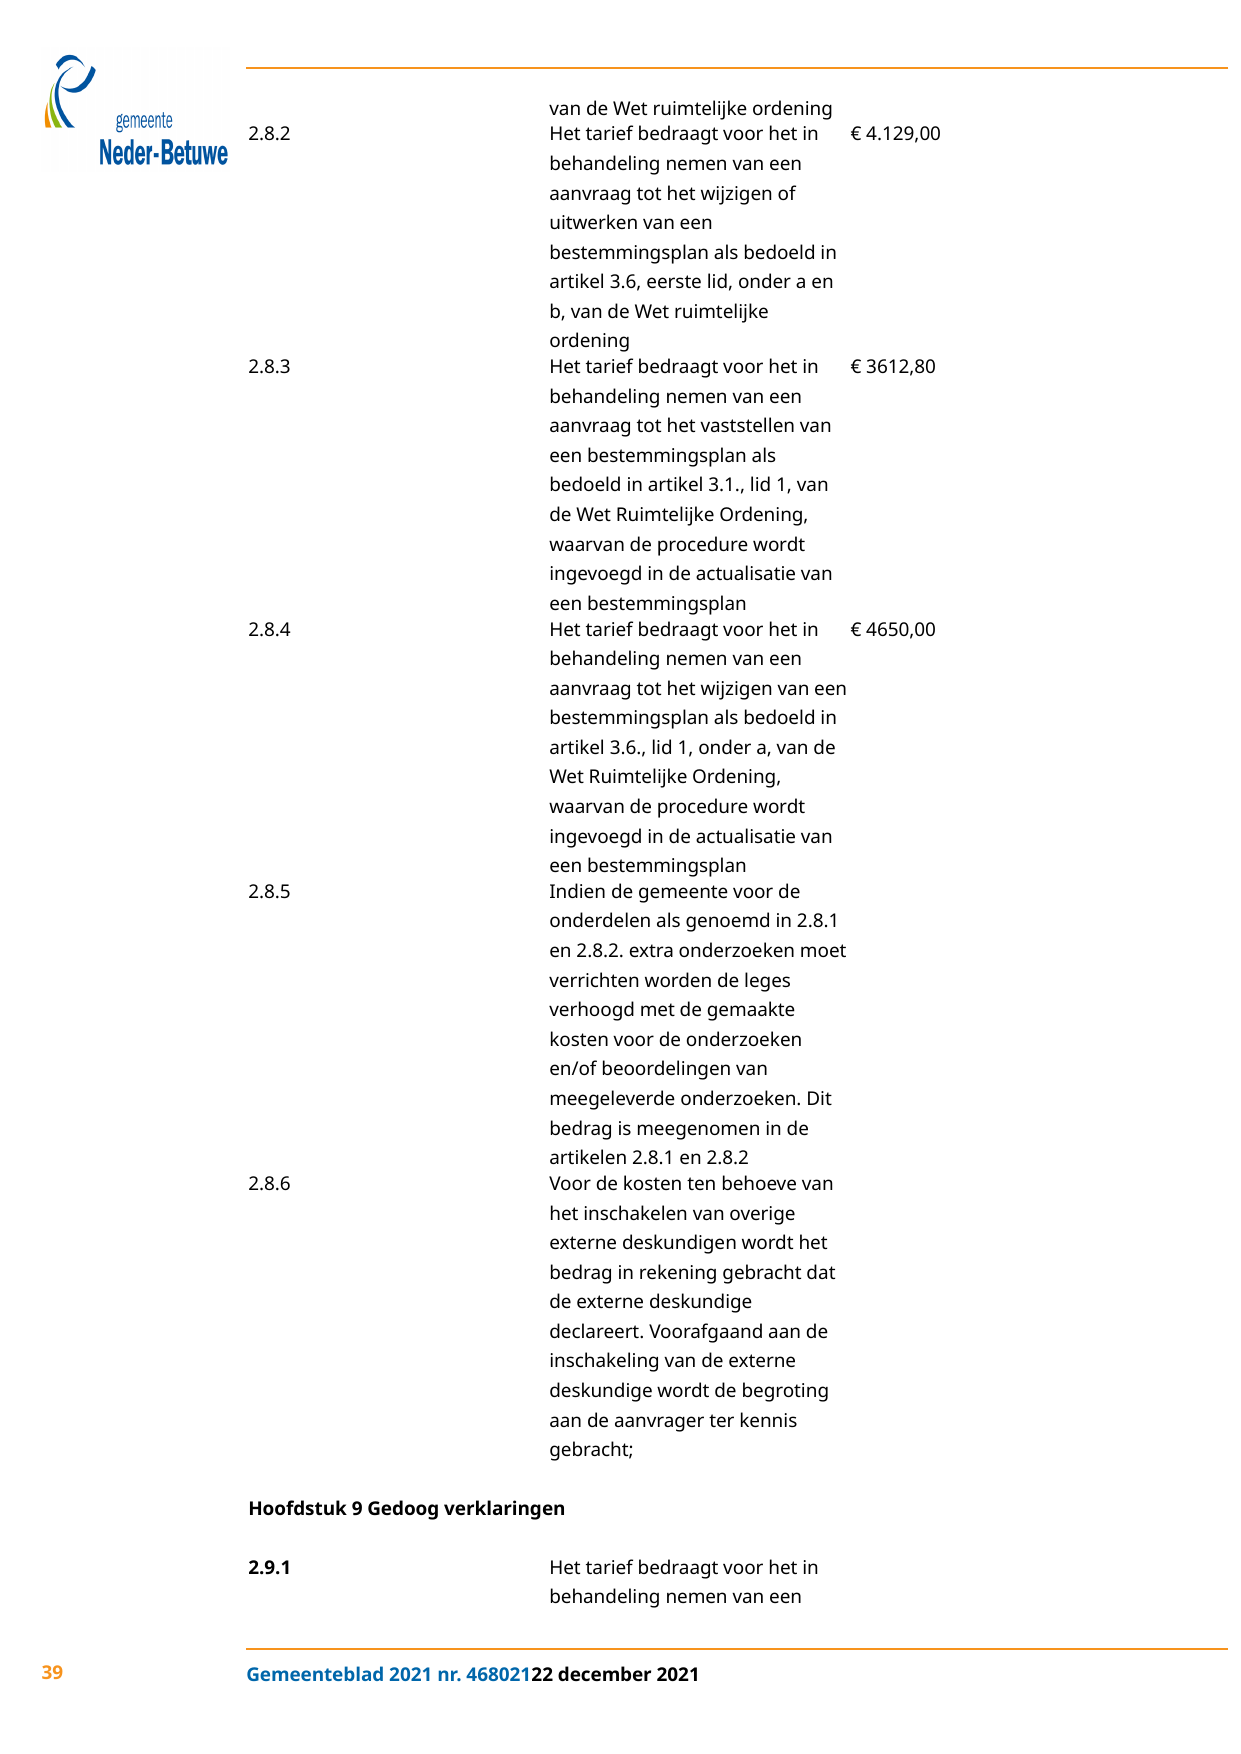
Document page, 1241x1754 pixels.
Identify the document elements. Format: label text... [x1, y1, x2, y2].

table_cell [248, 95, 549, 121]
text Hoofdstuk 9 Gedoog verklaringen [248, 1495, 1152, 1521]
table_cell € 4650,00 [850, 616, 1152, 878]
table_cell van de Wet ruimtelijke ordening [549, 95, 850, 121]
table_cell Het tarief bedraagt voor het in behandeling nemen van een aanvraag tot het vaststellen van een bestemmingsplan als bedoeld in artikel 3.1., lid 1, van de Wet Ruimtelijke Ordening, waarvan de procedure wordt ingevoegd in de actualisatie van een bestemmingsplan [549, 353, 850, 616]
table_cell 2.8.2 [248, 121, 549, 353]
table_cell 2.8.6 [248, 1170, 549, 1462]
table_header 2.9.1 [248, 1554, 549, 1609]
table_cell Het tarief bedraagt voor het in behandeling nemen van een aanvraag tot het wijzigen of uitwerken van een bestemmingsplan als bedoeld in artikel 3.6, eerste lid, onder a en b, van de Wet ruimtelijke ordening [549, 121, 850, 353]
table_cell € 3612,80 [850, 353, 1152, 616]
table_cell 2.8.5 [248, 878, 549, 1170]
table_cell 2.8.4 [248, 616, 549, 878]
table_cell [850, 878, 1152, 1170]
table_cell 2.8.3 [248, 353, 549, 616]
table_cell Voor de kosten ten behoeve van het inschakelen van overige externe deskundigen wordt het bedrag in rekening gebracht dat de externe deskundige declareert. Voorafgaand aan de inschakeling van de externe deskundige wordt de begroting aan de aanvrager ter kennis gebracht; [549, 1170, 850, 1462]
table_cell Het tarief bedraagt voor het in behandeling nemen van een aanvraag tot het wijzigen van een bestemmingsplan als bedoeld in artikel 3.6., lid 1, onder a, van de Wet Ruimtelijke Ordening, waarvan de procedure wordt ingevoegd in de actualisatie van een bestemmingsplan [549, 616, 850, 878]
table_cell [850, 95, 1152, 121]
picture [41, 47, 231, 172]
table_header [850, 1554, 1152, 1609]
table_cell [850, 1170, 1152, 1462]
table_cell Indien de gemeente voor de onderdelen als genoemd in 2.8.1 en 2.8.2. extra onderzoeken moet verrichten worden de leges verhoogd met de gemaakte kosten voor de onderzoeken en/of beoordelingen van meegeleverde onderzoeken. Dit bedrag is meegenomen in de artikelen 2.8.1 en 2.8.2 [549, 878, 850, 1170]
table_header Het tarief bedraagt voor het in behandeling nemen van een [549, 1554, 850, 1609]
table_cell € 4.129,00 [850, 121, 1152, 353]
